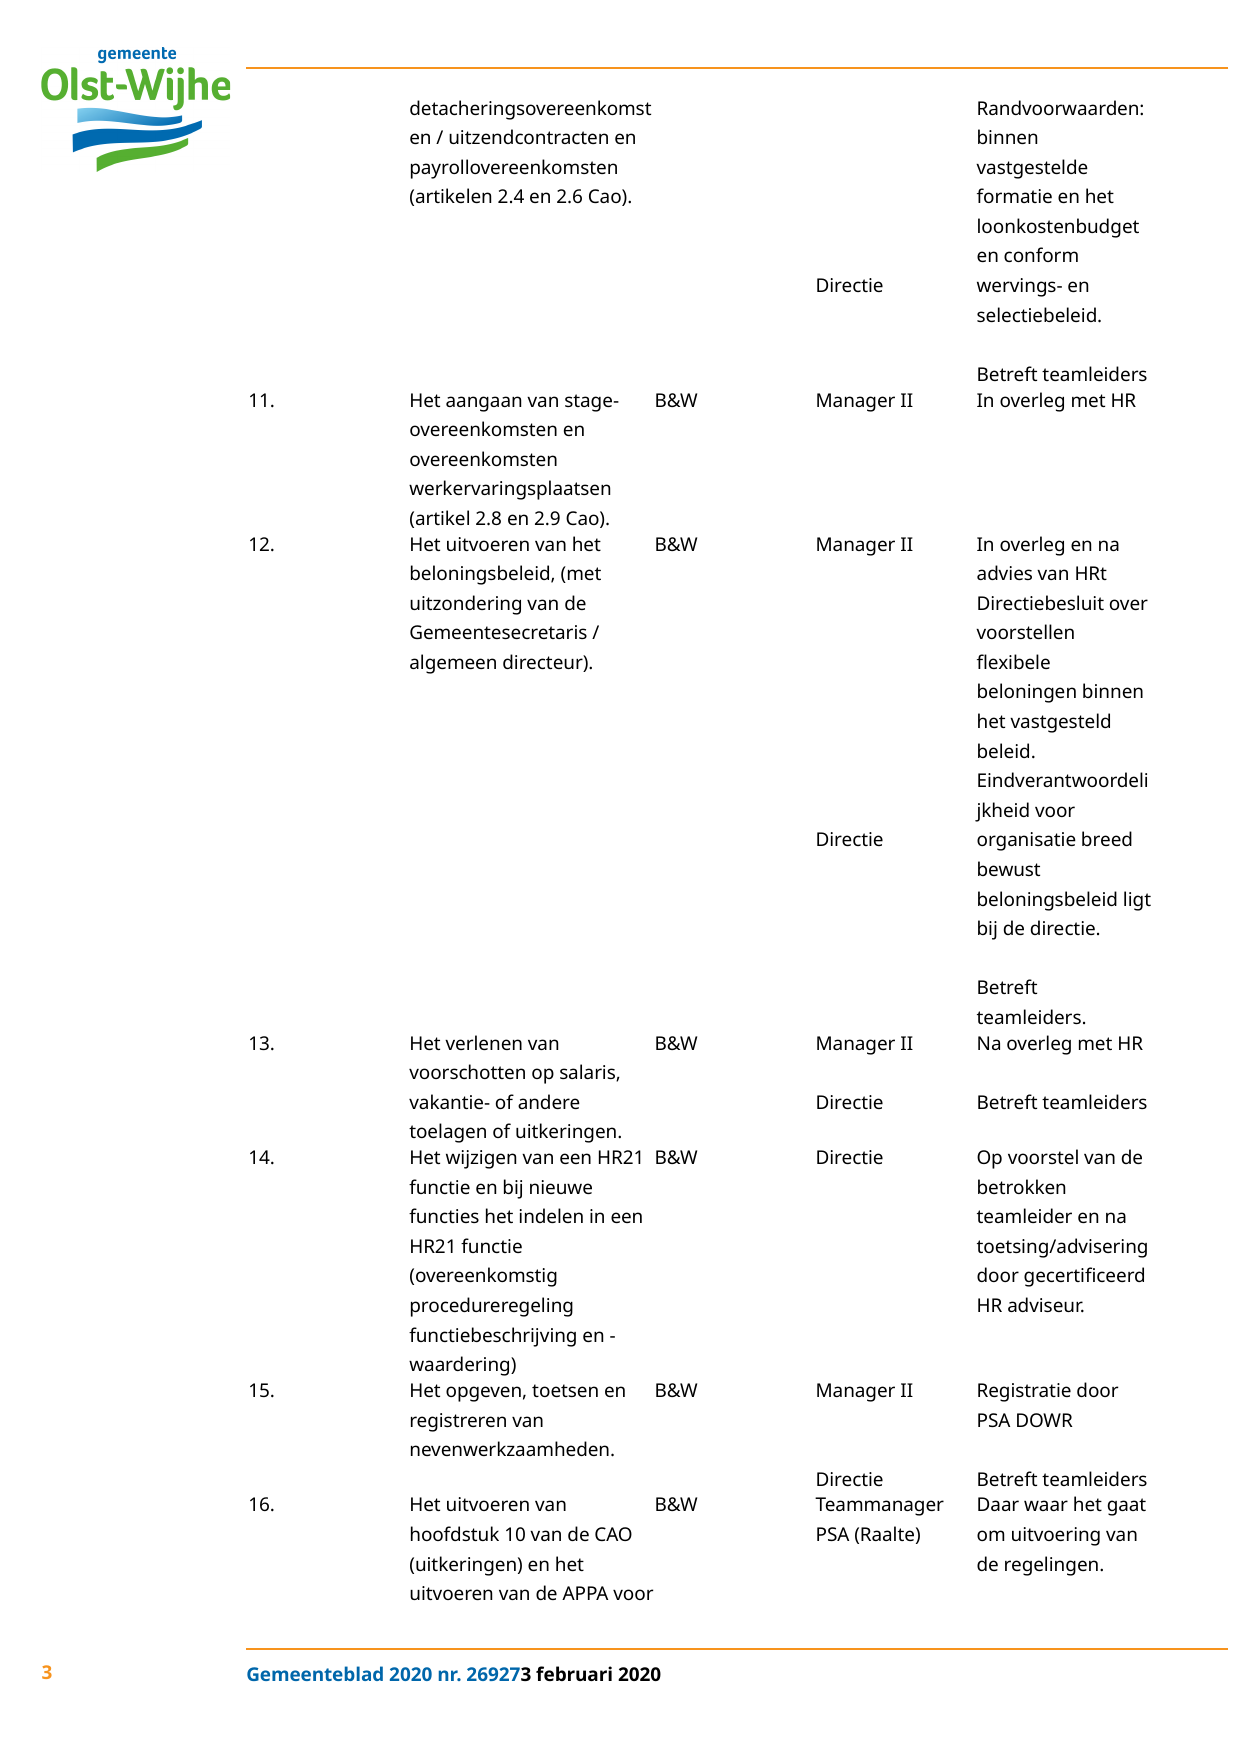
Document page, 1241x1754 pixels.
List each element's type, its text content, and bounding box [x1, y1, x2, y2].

table_cell [654, 95, 815, 387]
table_cell [248, 95, 409, 387]
table_cell Daar waar het gaat om uitvoering van de regelingen. [976, 1492, 1152, 1606]
table_cell Het aangaan van stage-overeenkomsten en overeenkomsten werkervaringsplaatsen (artikel 2.8 en 2.9 Cao). [409, 387, 654, 531]
table_cell Het uitvoeren van hoofdstuk 10 van de CAO (uitkeringen) en het uitvoeren van de APPA voor [409, 1492, 654, 1606]
table_cell Het wijzigen van een HR21 functie en bij nieuwe functies het indelen in een HR21 functie (overeenkomstig procedureregeling functiebeschrijving en -waardering) [409, 1144, 654, 1377]
table_cell B&W [654, 531, 815, 1030]
table_cell Manager II Directie [815, 1030, 976, 1144]
table_cell 11. [248, 387, 409, 531]
table_cell Directie [815, 1144, 976, 1377]
table_cell B&W [654, 1144, 815, 1377]
table_cell Registratie door PSA DOWR Betreft teamleiders [976, 1377, 1152, 1492]
table_cell 14. [248, 1144, 409, 1377]
table_cell 15. [248, 1377, 409, 1492]
table_cell B&W [654, 387, 815, 531]
table_cell In overleg met HR [976, 387, 1152, 531]
picture [41, 47, 231, 172]
table_cell Het verlenen van voorschotten op salaris, vakantie- of andere toelagen of uitkeringen. [409, 1030, 654, 1144]
table_cell 12. [248, 531, 409, 1030]
table_cell 13. [248, 1030, 409, 1144]
table_cell B&W [654, 1030, 815, 1144]
table_cell detacheringsovereenkomsten / uitzendcontracten en payrollovereenkomsten (artikelen 2.4 en 2.6 Cao). [409, 95, 654, 387]
table_cell Het uitvoeren van het beloningsbeleid, (met uitzondering van de Gemeentesecretaris / algemeen directeur). [409, 531, 654, 1030]
table_cell B&W [654, 1492, 815, 1606]
table_cell 16. [248, 1492, 409, 1606]
table_cell In overleg en na advies van HRt Directiebesluit over voorstellen flexibele beloningen binnen het vastgesteld beleid. Eindverantwoordelijkheid voor organisatie breed bewust beloningsbeleid ligt bij de directie. Betreft teamleiders. [976, 531, 1152, 1030]
table_cell Manager II Directie [815, 531, 976, 1030]
table_cell Directie [815, 95, 976, 387]
table_cell Teammanager PSA (Raalte) [815, 1492, 976, 1606]
table_cell Het opgeven, toetsen en registreren van nevenwerkzaamheden. [409, 1377, 654, 1492]
table_cell Randvoorwaarden: binnen vastgestelde formatie en het loonkostenbudget en conform wervings- en selectiebeleid. Betreft teamleiders [976, 95, 1152, 387]
table_cell Manager II [815, 387, 976, 531]
table_cell Na overleg met HR Betreft teamleiders [976, 1030, 1152, 1144]
table_cell Manager II Directie [815, 1377, 976, 1492]
table_cell B&W [654, 1377, 815, 1492]
table_cell Op voorstel van de betrokken teamleider en na toetsing/advisering door gecertificeerd HR adviseur. [976, 1144, 1152, 1377]
